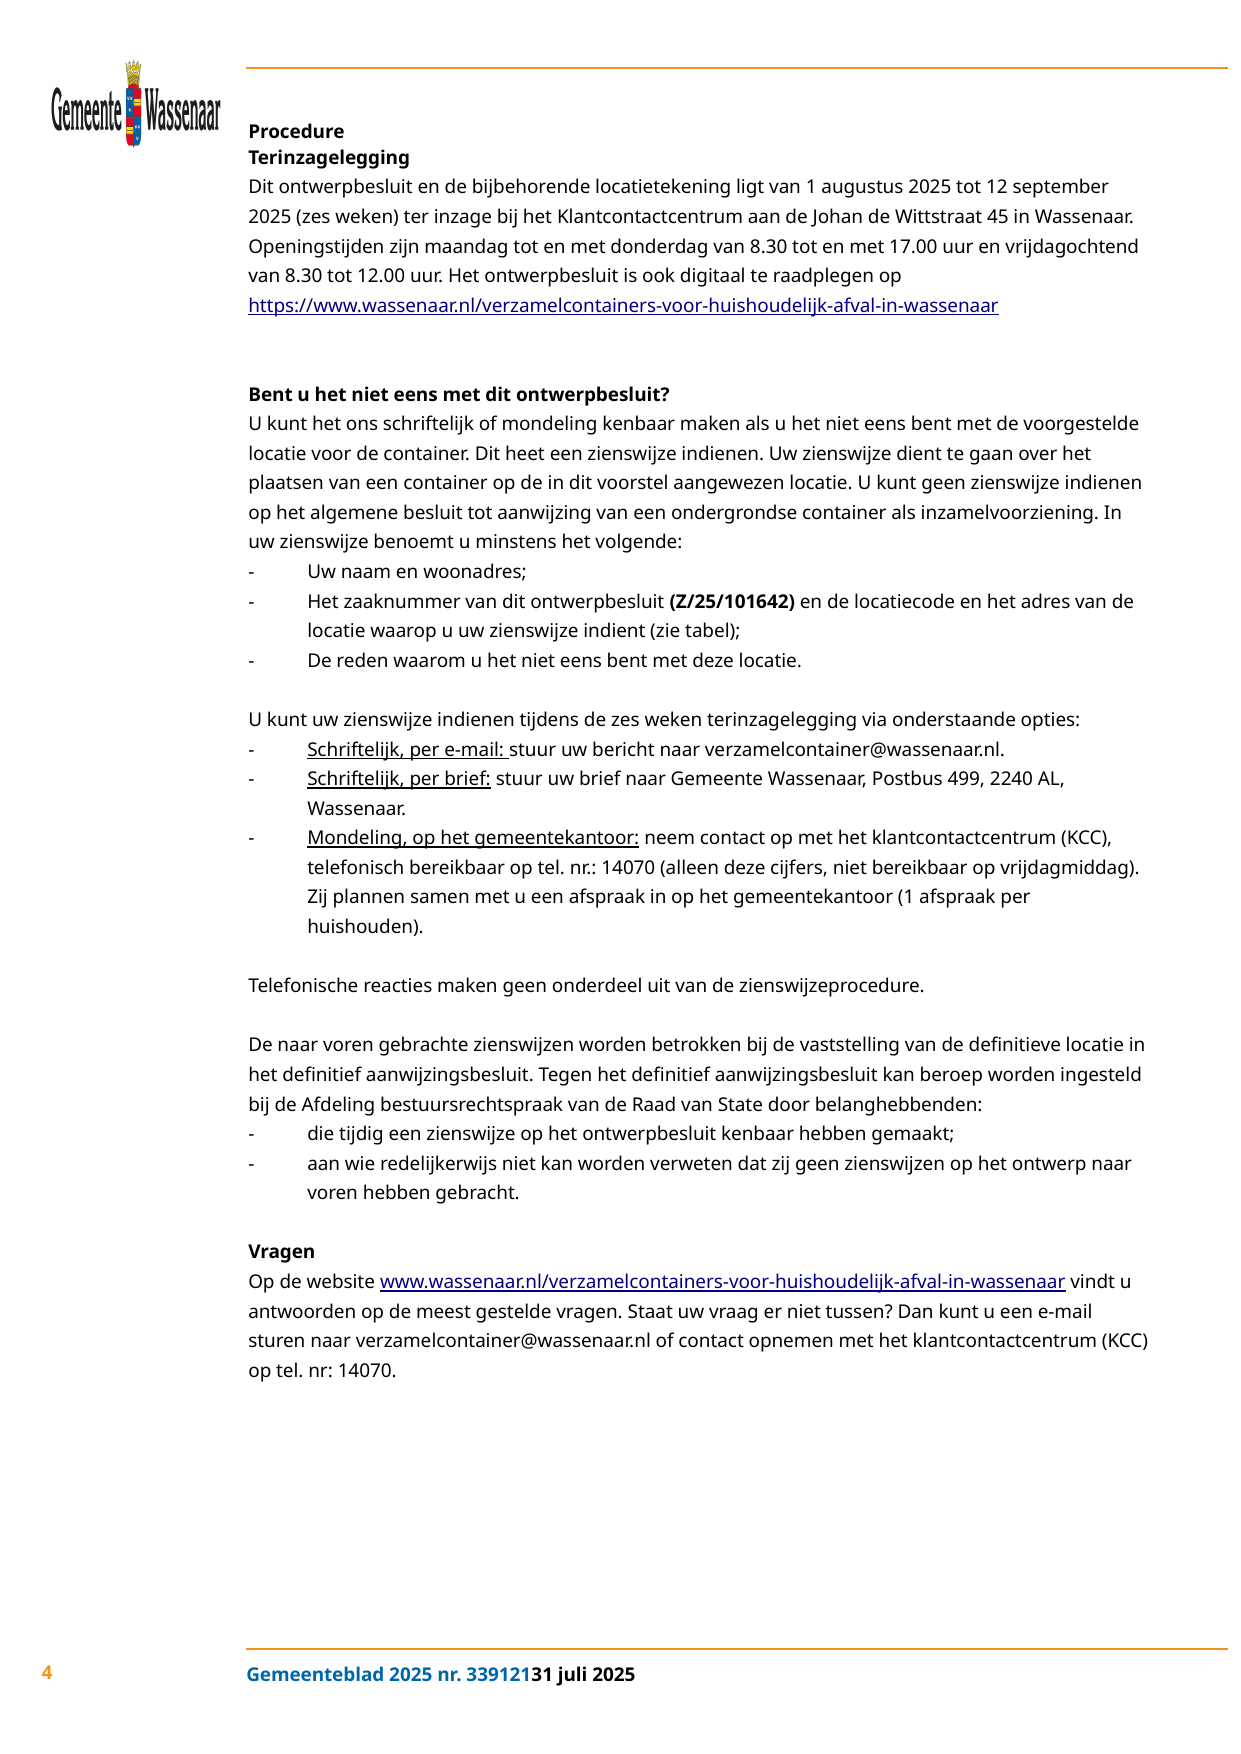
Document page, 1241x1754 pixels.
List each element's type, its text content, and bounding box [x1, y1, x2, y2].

text Telefonische reacties maken geen onderdeel uit van de zienswijzeprocedure. [248, 972, 1152, 998]
list die tijdig een zienswijze op het ontwerpbesluit kenbaar hebben gemaakt; [248, 1120, 1152, 1146]
list Mondeling, op het gemeentekantoor: neem contact op met het klantcontactcentrum (KCC), telefonisch bereikbaar op tel. nr.: 14070 (alleen deze cijfers, niet bereikbaar op vrijdagmiddag). Zij plannen samen met u een afspraak in op het gemeentekantoor (1 afspraak per huishouden). [248, 824, 1152, 939]
text Dit ontwerpbesluit en de bijbehorende locatietekening ligt van 1 augustus 2025 tot 12 september 2025 (zes weken) ter inzage bij het Klantcontactcentrum aan de Johan de Wittstraat 45 in Wassenaar. Openingstijden zijn maandag tot en met donderdag van 8.30 tot en met 17.00 uur en vrijdagochtend van 8.30 tot 12.00 uur. Het ontwerpbesluit is ook digitaal te raadplegen op [248, 174, 1152, 288]
text https://www.wassenaar.nl/verzamelcontainers-voor-huishoudelijk-afval-in-wassenaar [248, 292, 1152, 318]
text Vragen [248, 1239, 1152, 1264]
text Op de website www.wassenaar.nl/verzamelcontainers-voor-huishoudelijk-afval-in-wassenaar vindt u antwoorden op de meest gestelde vragen. Staat uw vraag er niet tussen? Dan kunt u een e-mail sturen naar verzamelcontainer@wassenaar.nl of contact opnemen met het klantcontactcentrum (KCC) op tel. nr: 14070. [248, 1268, 1152, 1383]
list Uw naam en woonadres; [248, 558, 1152, 584]
list Het zaaknummer van dit ontwerpbesluit (Z/25/101642) en de locatiecode en het adres van de locatie waarop u uw zienswijze indient (zie tabel); [248, 588, 1152, 643]
text Procedure [248, 116, 1152, 144]
text U kunt uw zienswijze indienen tijdens de zes weken terinzagelegging via onderstaande opties: [248, 706, 1152, 732]
list aan wie redelijkerwijs niet kan worden verweten dat zij geen zienswijzen op het ontwerp naar voren hebben gebracht. [248, 1150, 1152, 1205]
list De reden waarom u het niet eens bent met deze locatie. [248, 647, 1152, 673]
list Schriftelijk, per e-mail: stuur uw bericht naar verzamelcontainer@wassenaar.nl. [248, 736, 1152, 762]
text Terinzagelegging [248, 144, 1152, 170]
picture [41, 47, 231, 172]
list Schriftelijk, per brief: stuur uw brief naar Gemeente Wassenaar, Postbus 499, 2240 AL, Wassenaar. [248, 765, 1152, 821]
text Bent u het niet eens met dit ontwerpbesluit? [248, 381, 1152, 407]
text De naar voren gebrachte zienswijzen worden betrokken bij de vaststelling van de definitieve locatie in het definitief aanwijzingsbesluit. Tegen het definitief aanwijzingsbesluit kan beroep worden ingesteld bij de Afdeling bestuursrechtspraak van de Raad van State door belanghebbenden: [248, 1032, 1152, 1117]
text U kunt het ons schriftelijk of mondeling kenbaar maken als u het niet eens bent met de voorgestelde locatie voor de container. Dit heet een zienswijze indienen. Uw zienswijze dient te gaan over het plaatsen van een container op de in dit voorstel aangewezen locatie. U kunt geen zienswijze indienen op het algemene besluit tot aanwijzing van een ondergrondse container als inzamelvoorziening. In uw zienswijze benoemt u minstens het volgende: [248, 410, 1152, 554]
